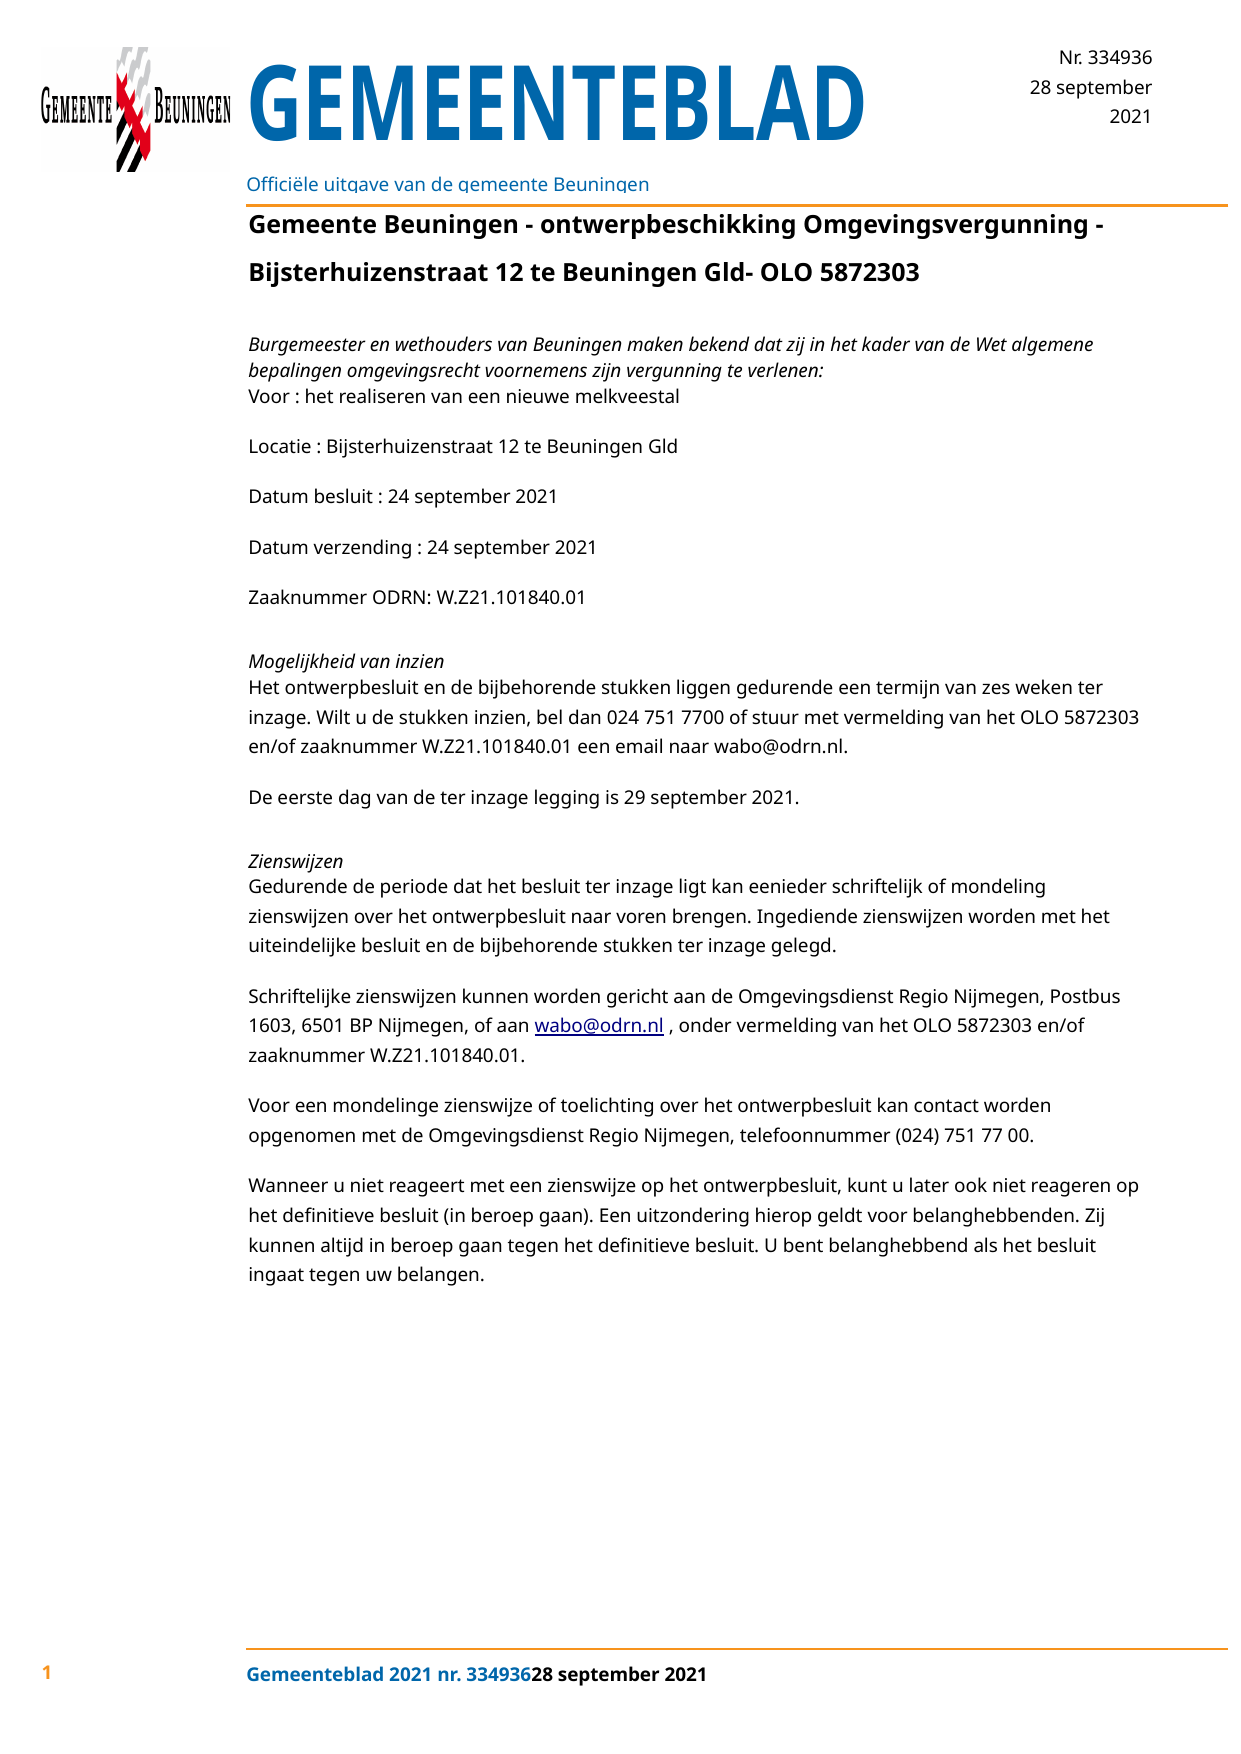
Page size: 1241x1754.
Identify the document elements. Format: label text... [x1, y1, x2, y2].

text Zienswijzen [248, 848, 1152, 873]
text Voor een mondelinge zienswijze of toelichting over het ontwerpbesluit kan contact worden opgenomen met de Omgevingsdienst Regio Nijmegen, telefoonnummer (024) 751 77 00. [248, 1093, 1152, 1148]
picture [41, 47, 231, 172]
text Mogelijkheid van inzien [248, 648, 1152, 674]
text Zaaknummer ODRN: W.Z21.101840.01 [248, 584, 1152, 610]
text Het ontwerpbesluit en de bijbehorende stukken liggen gedurende een termijn van zes weken ter inzage. Wilt u de stukken inzien, bel dan 024 751 7700 of stuur met vermelding van het OLO 5872303 en/of zaaknummer W.Z21.101840.01 een email naar wabo@odrn.nl. [248, 674, 1152, 759]
text Wanneer u niet reageert met een zienswijze op het ontwerpbesluit, kunt u later ook niet reageren op het definitieve besluit (in beroep gaan). Een uitzondering hierop geldt voor belanghebbenden. Zij kunnen altijd in beroep gaan tegen het definitieve besluit. U bent belanghebbend als het besluit ingaat tegen uw belangen. [248, 1173, 1152, 1287]
text Datum besluit : 24 september 2021 [248, 484, 1152, 509]
text Locatie : Bijsterhuizenstraat 12 te Beuningen Gld [248, 433, 1152, 459]
text Voor : het realiseren van een nieuwe melkveestal [248, 383, 1152, 409]
text De eerste dag van de ter inzage legging is 29 september 2021. [248, 784, 1152, 809]
text Schriftelijke zienswijzen kunnen worden gericht aan de Omgevingsdienst Regio Nijmegen, Postbus 1603, 6501 BP Nijmegen, of aan wabo@odrn.nl , onder vermelding van het OLO 5872303 en/of zaaknummer W.Z21.101840.01. [248, 983, 1152, 1068]
text Datum verzending : 24 september 2021 [248, 534, 1152, 560]
text Gedurende de periode dat het besluit ter inzage ligt kan eenieder schriftelijk of mondeling zienswijzen over het ontwerpbesluit naar voren brengen. Ingediende zienswijzen worden met het uiteindelijke besluit en de bijbehorende stukken ter inzage gelegd. [248, 873, 1152, 958]
text Burgemeester en wethouders van Beuningen maken bekend dat zij in het kader van de Wet algemene bepalingen omgevingsrecht voornemens zijn vergunning te verlenen: [248, 331, 1152, 383]
text Gemeente Beuningen - ontwerpbeschikking Omgevingsvergunning - Bijsterhuizenstraat 12 te Beuningen Gld- OLO 5872303 [248, 207, 1152, 288]
